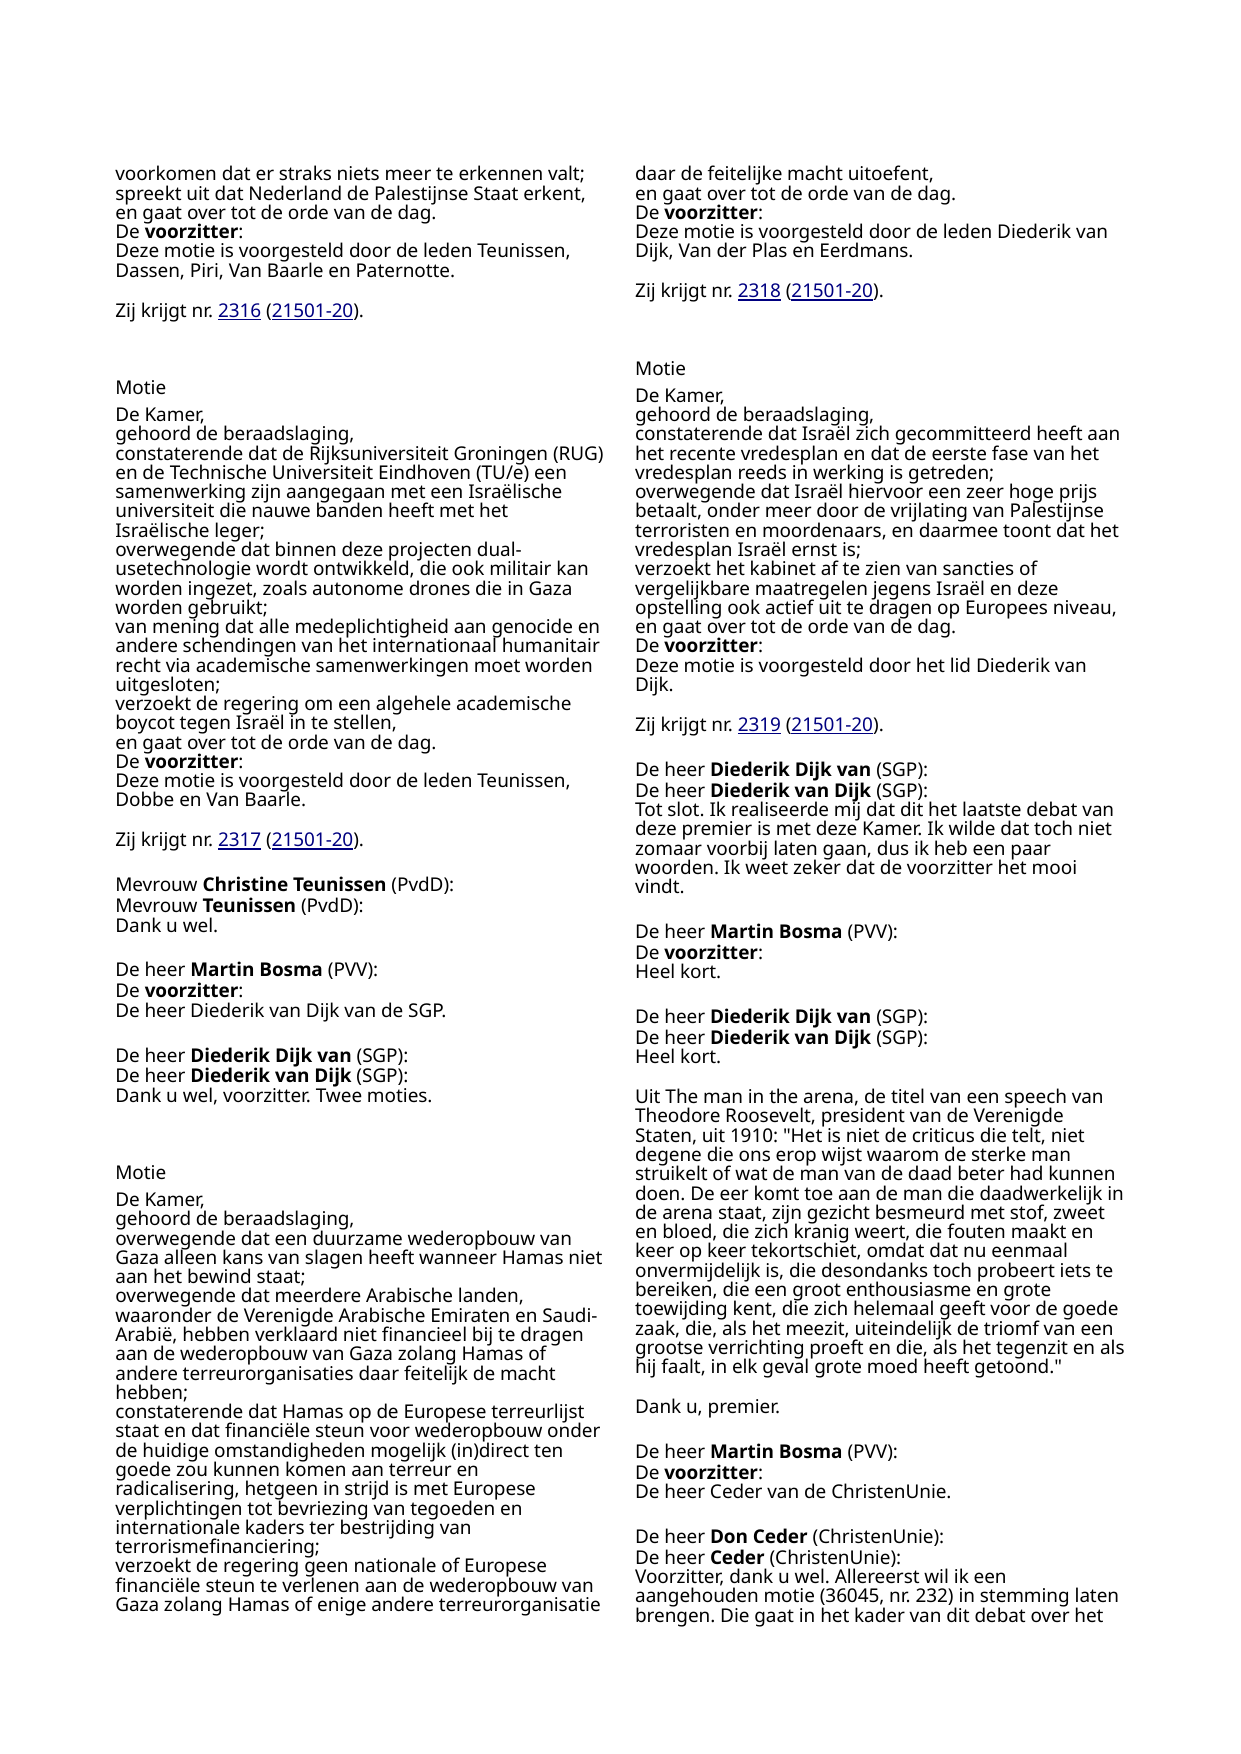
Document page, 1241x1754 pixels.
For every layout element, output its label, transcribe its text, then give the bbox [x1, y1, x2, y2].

text gehoord de beraadslaging, [115, 425, 605, 444]
text van mening dat alle medeplichtigheid aan genocide en andere schendingen van het internationaal humanitair recht via academische samenwerkingen moet worden uitgesloten; [115, 618, 605, 695]
text Dank u wel, voorzitter. Twee moties. [115, 1087, 605, 1106]
text daar de feitelijke macht uitoefent, [635, 165, 1125, 184]
text overwegende dat meerdere Arabische landen, waaronder de Verenigde Arabische Emiraten en Saudi-Arabië, hebben verklaard niet financieel bij te dragen aan de wederopbouw van Gaza zolang Hamas of andere terreurorganisaties daar feitelijk de macht hebben; [115, 1287, 605, 1403]
text voorkomen dat er straks niets meer te erkennen valt; [115, 165, 605, 184]
text constaterende dat Israël zich gecommitteerd heeft aan het recente vredesplan en dat de eerste fase van het vredesplan reeds in werking is getreden; [635, 425, 1125, 483]
text en gaat over tot de orde van de dag. [635, 618, 1125, 637]
text Dank u wel. [115, 917, 605, 936]
text Voorzitter, dank u wel. Allereerst wil ik een aangehouden motie (36045, nr. 232) in stemming laten brengen. Die gaat in het kader van dit debat over het [635, 1568, 1125, 1626]
text De heer Diederik van Dijk (SGP): [115, 1067, 605, 1087]
text De heer Ceder (ChristenUnie): [635, 1549, 1125, 1568]
text Uit The man in the arena, de titel van een speech van Theodore Roosevelt, president van de Verenigde Staten, uit 1910: "Het is niet de criticus die telt, niet degene die ons erop wijst waarom de sterke man struikelt of wat de man van de daad beter had kunnen doen. De eer komt toe aan de man die daadwerkelijk in de arena staat, zijn gezicht besmeurd met stof, zweet en bloed, die zich kranig weert, die fouten maakt en keer op keer tekortschiet, omdat dat nu eenmaal onvermijdelijk is, die desondanks toch probeert iets te bereiken, die een groot enthousiasme en grote toewijding kent, die zich helemaal geeft voor de goede zaak, die, als het meezit, uiteindelijk de triomf van een grootse verrichting proeft en die, als het tegenzit en als hij faalt, in elk geval grote moed heeft getoond." [635, 1088, 1125, 1377]
text en gaat over tot de orde van de dag. [635, 184, 1125, 204]
text De heer Ceder van de ChristenUnie. [635, 1483, 1125, 1502]
text overwegende dat Israël hiervoor een zeer hoge prijs betaalt, onder meer door de vrijlating van Palestijnse terroristen en moordenaars, en daarmee toont dat het vredesplan Israël ernst is; [635, 483, 1125, 560]
text Zij krijgt nr. 2317 (21501-20). [115, 831, 605, 851]
text De Kamer, [115, 1191, 605, 1210]
text De voorzitter: [635, 944, 1125, 963]
text Deze motie is voorgesteld door de leden Teunissen, Dassen, Piri, Van Baarle en Paternotte. [115, 242, 605, 281]
text De heer Diederik van Dijk (SGP): [635, 1029, 1125, 1048]
text De heer Martin Bosma (PVV): [115, 957, 605, 982]
text De heer Martin Bosma (PVV): [635, 1438, 1125, 1464]
text Zij krijgt nr. 2318 (21501-20). [635, 282, 1125, 302]
text constaterende dat de Rijksuniversiteit Groningen (RUG) en de Technische Universiteit Eindhoven (TU/e) een samenwerking zijn aangegaan met een Israëlische universiteit die nauwe banden heeft met het Israëlische leger; [115, 444, 605, 541]
text Heel kort. [635, 963, 1125, 982]
text gehoord de beraadslaging, [635, 406, 1125, 425]
text verzoekt het kabinet af te zien van sancties of vergelijkbare maatregelen jegens Israël en deze opstelling ook actief uit te dragen op Europees niveau, [635, 560, 1125, 618]
text De voorzitter: [115, 982, 605, 1002]
text De heer Diederik van Dijk van de SGP. [115, 1002, 605, 1021]
text De heer Diederik Dijk van (SGP): [115, 1042, 605, 1067]
text Tot slot. Ik realiseerde mij dat dit het laatste debat van deze premier is met deze Kamer. Ik wilde dat toch niet zomaar voorbij laten gaan, dus ik heb een paar woorden. Ik weet zeker dat de voorzitter het mooi vindt. [635, 801, 1125, 897]
text Zij krijgt nr. 2319 (21501-20). [635, 716, 1125, 735]
text De heer Don Ceder (ChristenUnie): [635, 1523, 1125, 1549]
text De heer Diederik van Dijk (SGP): [635, 782, 1125, 801]
text en gaat over tot de orde van de dag. [115, 734, 605, 753]
text Motie [115, 1159, 605, 1185]
text Zij krijgt nr. 2316 (21501-20). [115, 302, 605, 321]
text verzoekt de regering geen nationale of Europese financiële steun te verlenen aan de wederopbouw van Gaza zolang Hamas of enige andere terreurorganisatie [115, 1557, 605, 1615]
text Heel kort. [635, 1048, 1125, 1067]
text De voorzitter: [635, 204, 1125, 223]
text De voorzitter: [635, 637, 1125, 657]
text De heer Diederik Dijk van (SGP): [635, 1003, 1125, 1029]
text De voorzitter: [635, 1464, 1125, 1483]
text De voorzitter: [115, 223, 605, 242]
text overwegende dat binnen deze projecten dual-usetechnologie wordt ontwikkeld, die ook militair kan worden ingezet, zoals autonome drones die in Gaza worden gebruikt; [115, 541, 605, 618]
text Motie [115, 374, 605, 400]
text Mevrouw Teunissen (PvdD): [115, 897, 605, 917]
text verzoekt de regering om een algehele academische boycot tegen Israël in te stellen, [115, 695, 605, 734]
text Dank u, premier. [635, 1398, 1125, 1417]
text De heer Martin Bosma (PVV): [635, 918, 1125, 944]
text Mevrouw Christine Teunissen (PvdD): [115, 872, 605, 897]
text gehoord de beraadslaging, [115, 1210, 605, 1230]
text De Kamer, [115, 406, 605, 425]
text Deze motie is voorgesteld door het lid Diederik van Dijk. [635, 657, 1125, 695]
text De voorzitter: [115, 753, 605, 772]
text Deze motie is voorgesteld door de leden Teunissen, Dobbe en Van Baarle. [115, 772, 605, 811]
text en gaat over tot de orde van de dag. [115, 204, 605, 223]
text De Kamer, [635, 387, 1125, 406]
text overwegende dat een duurzame wederopbouw van Gaza alleen kans van slagen heeft wanneer Hamas niet aan het bewind staat; [115, 1230, 605, 1287]
text spreekt uit dat Nederland de Palestijnse Staat erkent, [115, 184, 605, 204]
text Motie [635, 355, 1125, 381]
text Deze motie is voorgesteld door de leden Diederik van Dijk, Van der Plas en Eerdmans. [635, 223, 1125, 262]
text constaterende dat Hamas op de Europese terreurlijst staat en dat financiële steun voor wederopbouw onder de huidige omstandigheden mogelijk (in)direct ten goede zou kunnen komen aan terreur en radicalisering, hetgeen in strijd is met Europese verplichtingen tot bevriezing van tegoeden en internationale kaders ter bestrijding van terrorismefinanciering; [115, 1403, 605, 1557]
text De heer Diederik Dijk van (SGP): [635, 756, 1125, 782]
